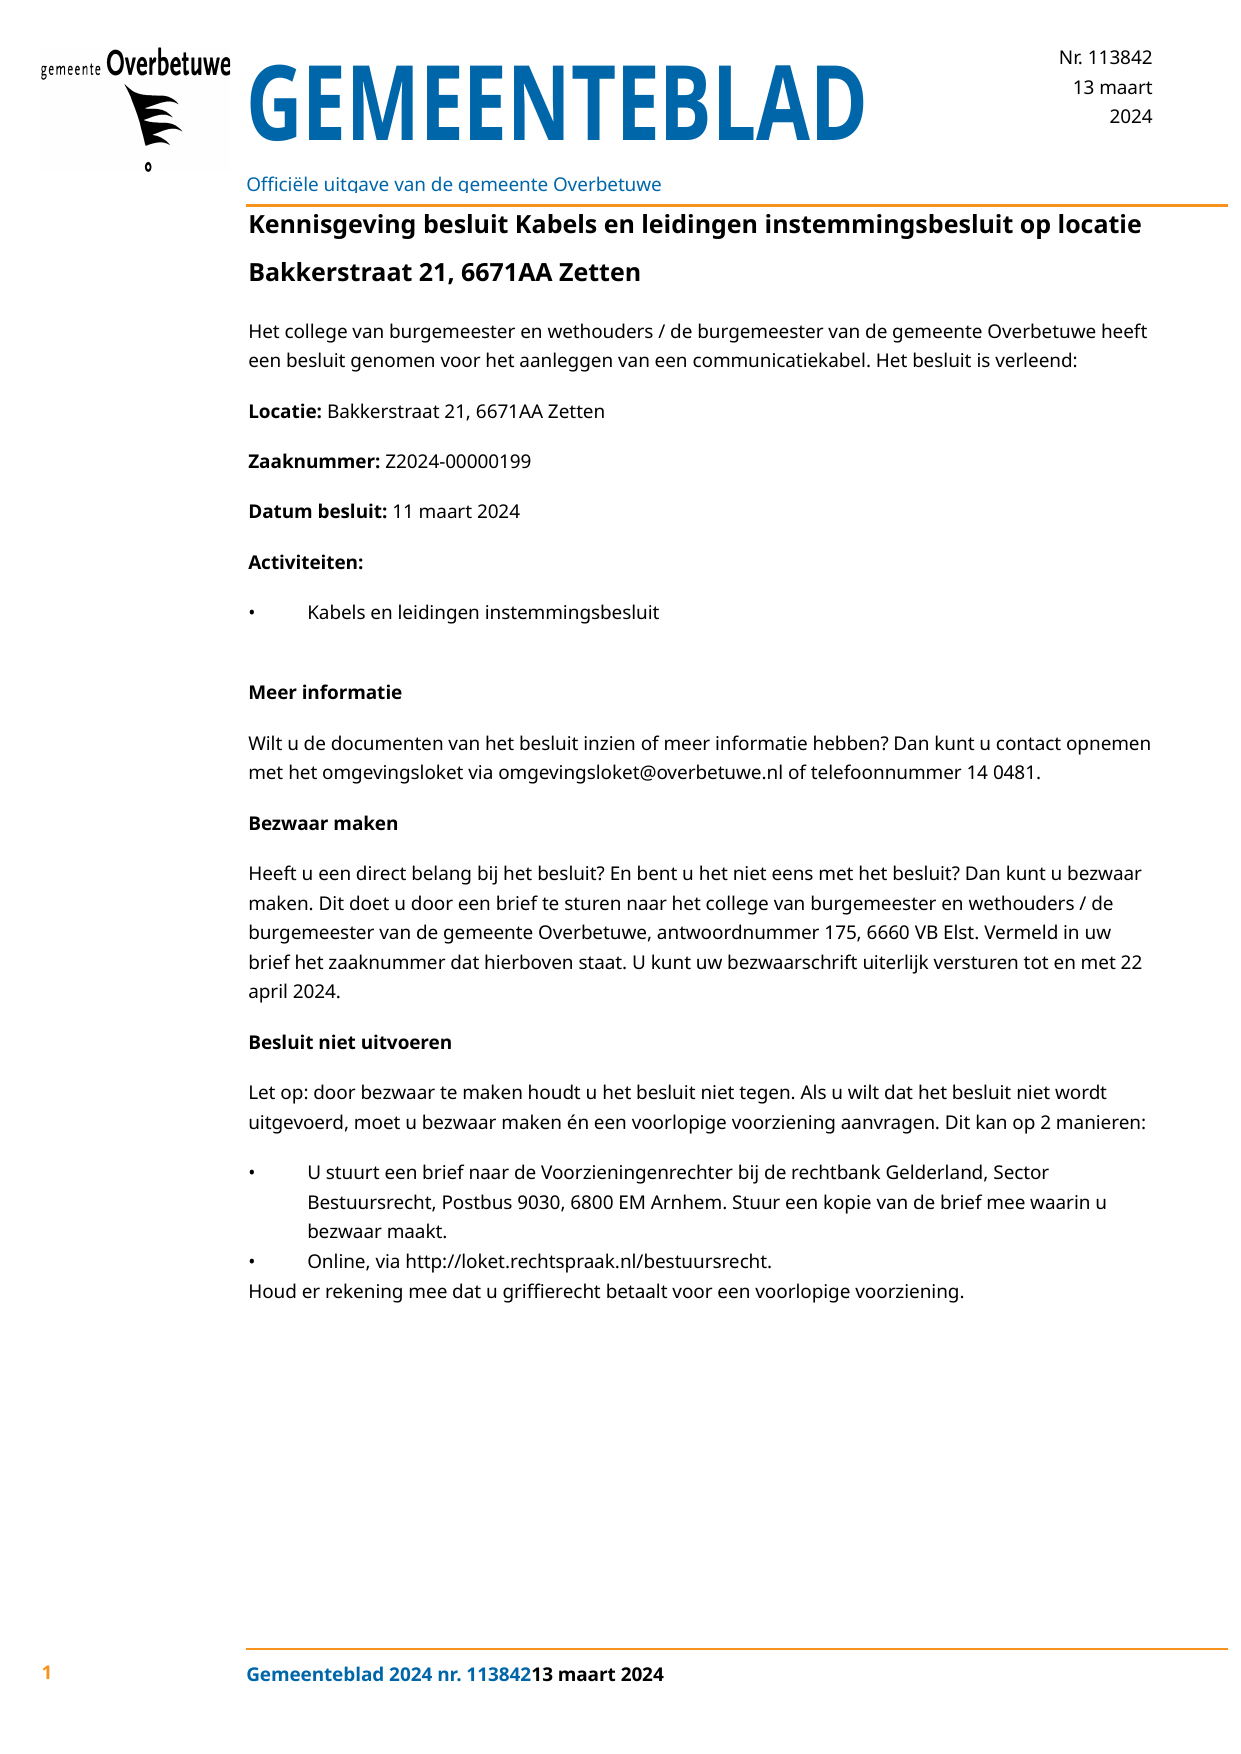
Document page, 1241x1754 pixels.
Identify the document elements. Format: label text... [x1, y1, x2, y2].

list Kabels en leidingen instemmingsbesluit [248, 599, 1152, 625]
text Het college van burgemeester en wethouders / de burgemeester van de gemeente Overbetuwe heeft een besluit genomen voor het aanleggen van een communicatiekabel. Het besluit is verleend: [248, 318, 1152, 373]
text Zaaknummer: Z2024-00000199 [248, 448, 1152, 474]
text Locatie: Bakkerstraat 21, 6671AA Zetten [248, 398, 1152, 424]
list U stuurt een brief naar de Voorzieningenrechter bij de rechtbank Gelderland, Sector Bestuursrecht, Postbus 9030, 6800 EM Arnhem. Stuur een kopie van de brief mee waarin u bezwaar maakt. [248, 1159, 1152, 1244]
text Houd er rekening mee dat u griffierecht betaalt voor een voorlopige voorziening. [248, 1278, 1152, 1304]
text Meer informatie [248, 679, 1152, 705]
text Besluit niet uitvoeren [248, 1029, 1152, 1055]
text Let op: door bezwaar te maken houdt u het besluit niet tegen. Als u wilt dat het besluit niet wordt uitgevoerd, moet u bezwaar maken én een voorlopige voorziening aanvragen. Dit kan op 2 manieren: [248, 1079, 1152, 1135]
list Online, via http://loket.rechtspraak.nl/bestuursrecht. [248, 1248, 1152, 1274]
picture [41, 47, 231, 172]
text Activiteiten: [248, 549, 1152, 575]
text Bezwaar maken [248, 810, 1152, 836]
text Heeft u een direct belang bij het besluit? En bent u het niet eens met het besluit? Dan kunt u bezwaar maken. Dit doet u door een brief te sturen naar het college van burgemeester en wethouders / de burgemeester van de gemeente Overbetuwe, antwoordnummer 175, 6660 VB Elst. Vermeld in uw brief het zaaknummer dat hierboven staat. U kunt uw bezwaarschrift uiterlijk versturen tot en met 22 april 2024. [248, 860, 1152, 1004]
text Datum besluit: 11 maart 2024 [248, 499, 1152, 524]
text Kennisgeving besluit Kabels en leidingen instemmingsbesluit op locatie Bakkerstraat 21, 6671AA Zetten [248, 207, 1152, 288]
text Wilt u de documenten van het besluit inzien of meer informatie hebben? Dan kunt u contact opnemen met het omgevingsloket via omgevingsloket@overbetuwe.nl of telefoonnummer 14 0481. [248, 730, 1152, 785]
